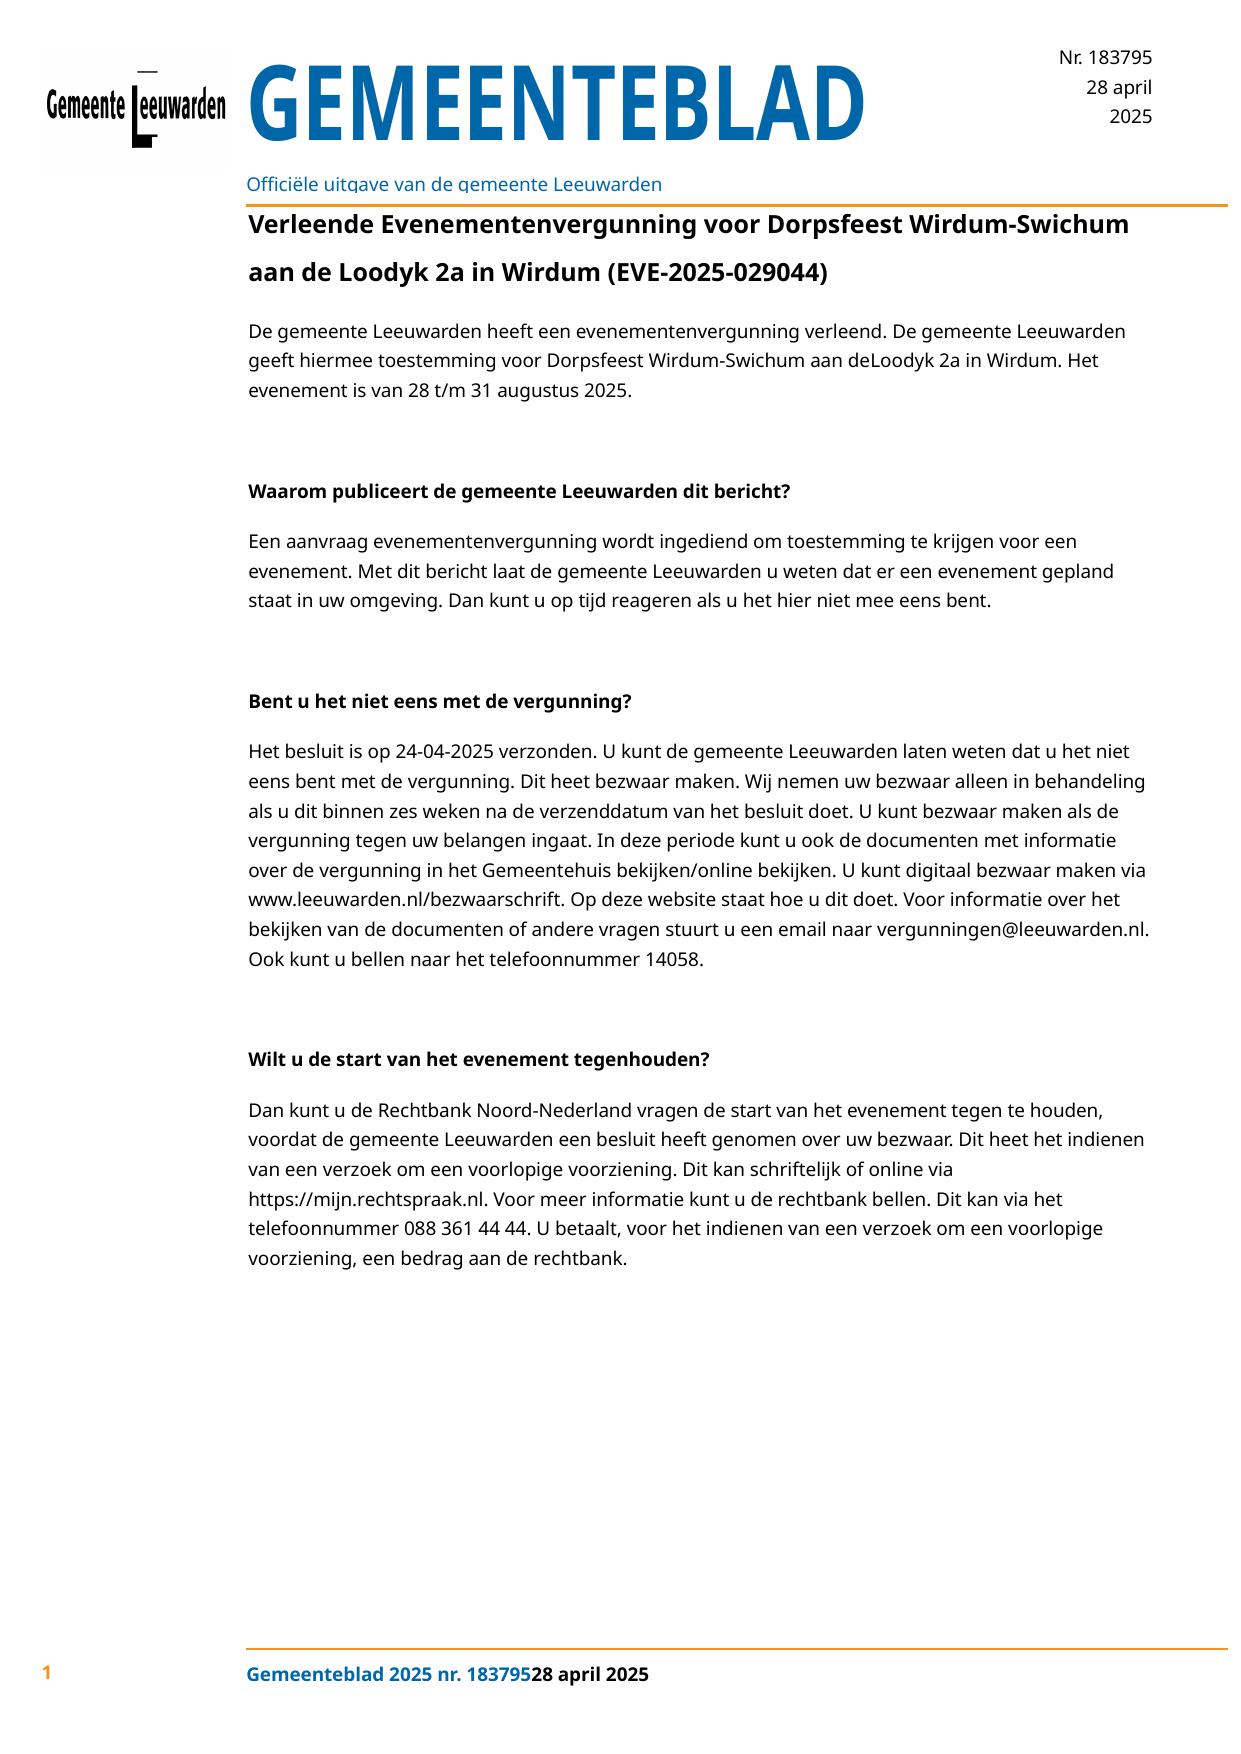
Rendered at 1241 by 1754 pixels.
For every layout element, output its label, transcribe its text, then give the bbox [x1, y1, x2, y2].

text Het besluit is op 24-04-2025 verzonden. U kunt de gemeente Leeuwarden laten weten dat u het niet eens bent met de vergunning. Dit heet bezwaar maken. Wij nemen uw bezwaar alleen in behandeling als u dit binnen zes weken na de verzenddatum van het besluit doet. U kunt bezwaar maken als de vergunning tegen uw belangen ingaat. In deze periode kunt u ook de documenten met informatie over de vergunning in het Gemeentehuis bekijken/online bekijken. U kunt digitaal bezwaar maken via www.leeuwarden.nl/bezwaarschrift. Op deze website staat hoe u dit doet. Voor informatie over het bekijken van de documenten of andere vragen stuurt u een email naar vergunningen@leeuwarden.nl. Ook kunt u bellen naar het telefoonnummer 14058. [248, 739, 1152, 972]
text Waarom publiceert de gemeente Leeuwarden dit bericht? [248, 478, 1152, 504]
text Bent u het niet eens met de vergunning? [248, 688, 1152, 714]
text Dan kunt u de Rechtbank Noord-Nederland vragen de start van het evenement tegen te houden, voordat de gemeente Leeuwarden een besluit heeft genomen over uw bezwaar. Dit heet het indienen van een verzoek om een voorlopige voorziening. Dit kan schriftelijk of online via https://mijn.rechtspraak.nl. Voor meer informatie kunt u de rechtbank bellen. Dit kan via het telefoonnummer 088 361 44 44. U betaalt, voor het indienen van een verzoek om een voorlopige voorziening, een bedrag aan de rechtbank. [248, 1097, 1152, 1271]
text Een aanvraag evenementenvergunning wordt ingediend om toestemming te krijgen voor een evenement. Met dit bericht laat de gemeente Leeuwarden u weten dat er een evenement gepland staat in uw omgeving. Dan kunt u op tijd reageren als u het hier niet mee eens bent. [248, 528, 1152, 613]
text Wilt u de start van het evenement tegenhouden? [248, 1047, 1152, 1072]
text De gemeente Leeuwarden heeft een evenementenvergunning verleend. De gemeente Leeuwarden geeft hiermee toestemming voor Dorpsfeest Wirdum-Swichum aan deLoodyk 2a in Wirdum. Het evenement is van 28 t/m 31 augustus 2025. [248, 318, 1152, 403]
text Verleende Evenementenvergunning voor Dorpsfeest Wirdum-Swichum aan de Loodyk 2a in Wirdum (EVE-2025-029044) [248, 207, 1152, 288]
picture [41, 47, 231, 172]
